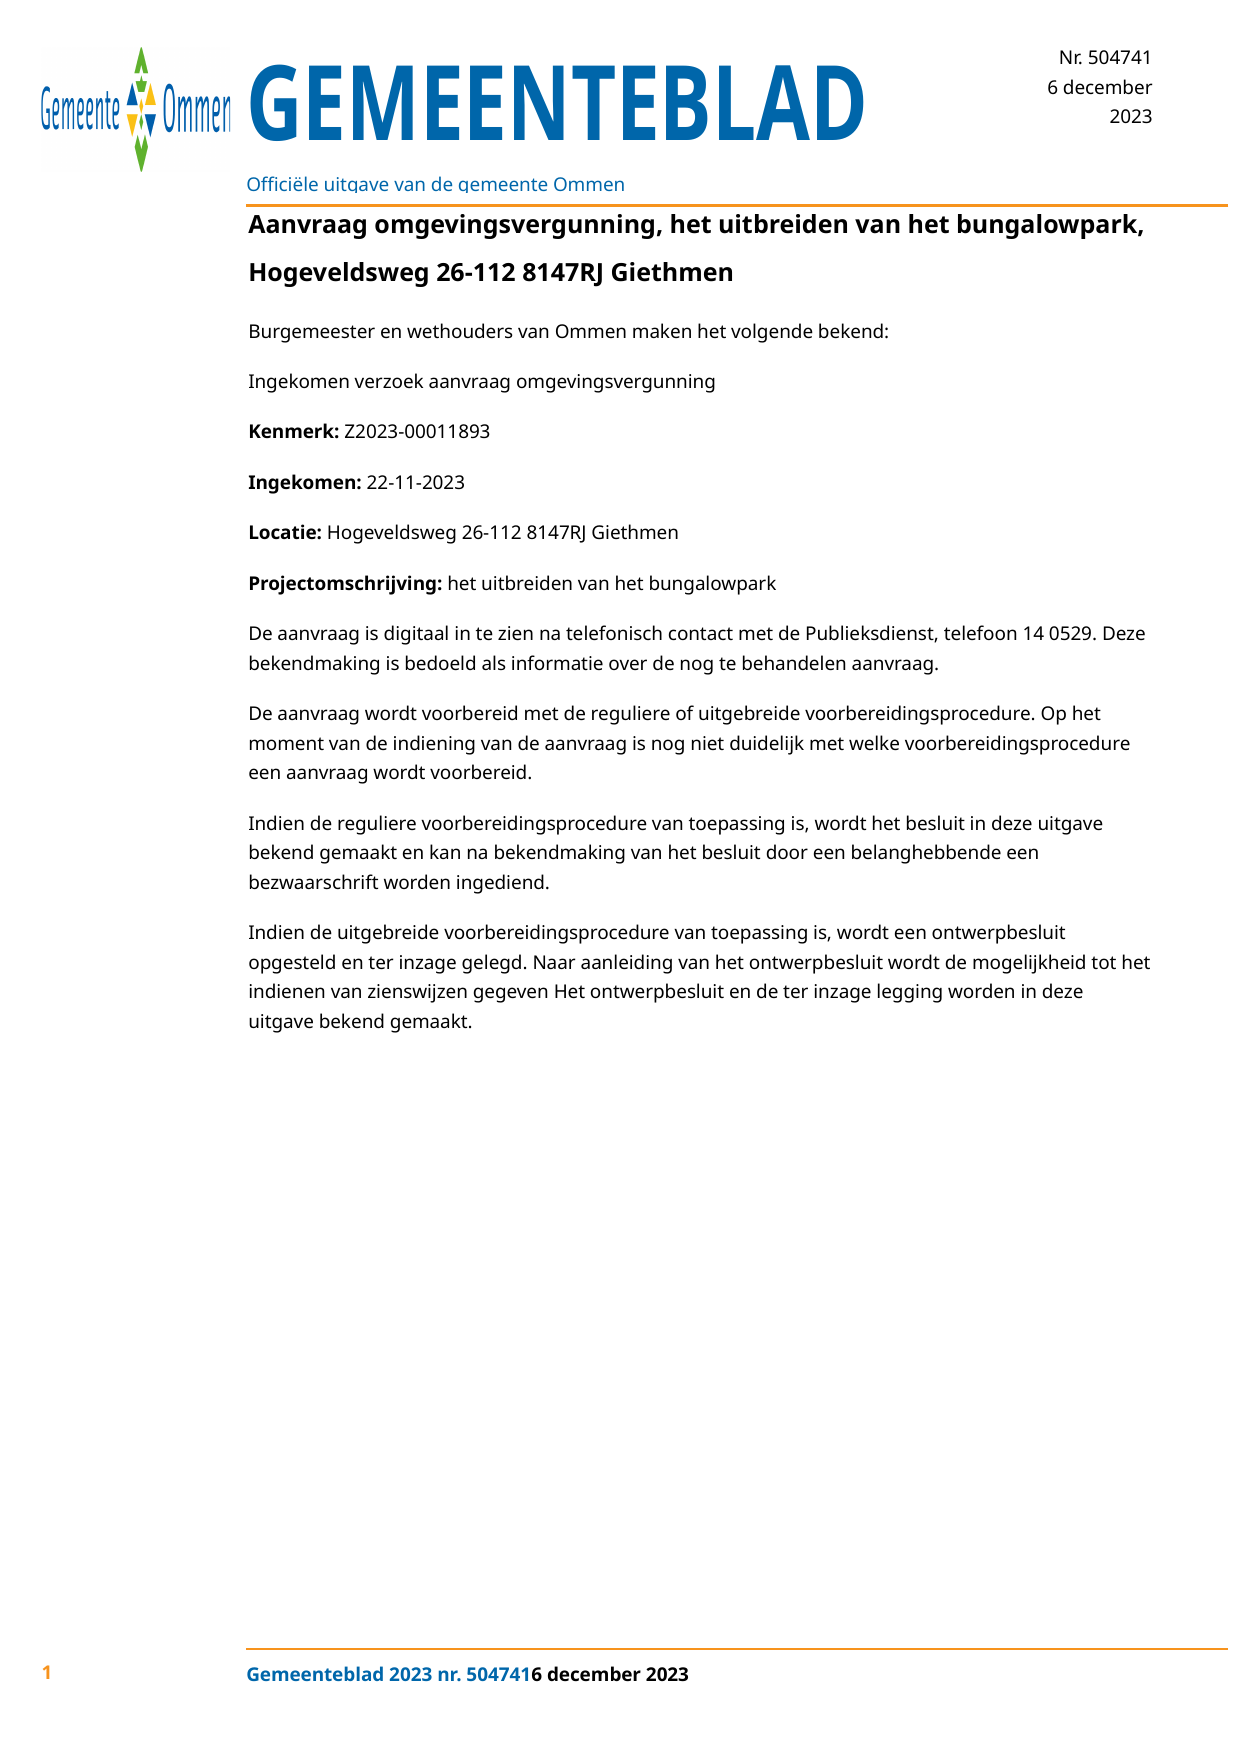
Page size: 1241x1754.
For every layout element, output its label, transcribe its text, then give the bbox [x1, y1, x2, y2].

text De aanvraag wordt voorbereid met de reguliere of uitgebreide voorbereidingsprocedure. Op het moment van de indiening van de aanvraag is nog niet duidelijk met welke voorbereidingsprocedure een aanvraag wordt voorbereid. [248, 700, 1152, 785]
picture [41, 47, 231, 172]
text Projectomschrijving: het uitbreiden van het bungalowpark [248, 570, 1152, 596]
text Ingekomen: 22-11-2023 [248, 469, 1152, 495]
text Kenmerk: Z2023-00011893 [248, 419, 1152, 444]
text Indien de reguliere voorbereidingsprocedure van toepassing is, wordt het besluit in deze uitgave bekend gemaakt en kan na bekendmaking van het besluit door een belanghebbende een bezwaarschrift worden ingediend. [248, 810, 1152, 895]
text Locatie: Hogeveldsweg 26-112 8147RJ Giethmen [248, 519, 1152, 545]
text Burgemeester en wethouders van Ommen maken het volgende bekend: [248, 318, 1152, 344]
text Indien de uitgebreide voorbereidingsprocedure van toepassing is, wordt een ontwerpbesluit opgesteld en ter inzage gelegd. Naar aanleiding van het ontwerpbesluit wordt de mogelijkheid tot het indienen van zienswijzen gegeven Het ontwerpbesluit en de ter inzage legging worden in deze uitgave bekend gemaakt. [248, 919, 1152, 1034]
text Ingekomen verzoek aanvraag omgevingsvergunning [248, 368, 1152, 394]
text Aanvraag omgevingsvergunning, het uitbreiden van het bungalowpark, Hogeveldsweg 26-112 8147RJ Giethmen [248, 207, 1152, 288]
text De aanvraag is digitaal in te zien na telefonisch contact met de Publieksdienst, telefoon 14 0529. Deze bekendmaking is bedoeld als informatie over de nog te behandelen aanvraag. [248, 620, 1152, 676]
